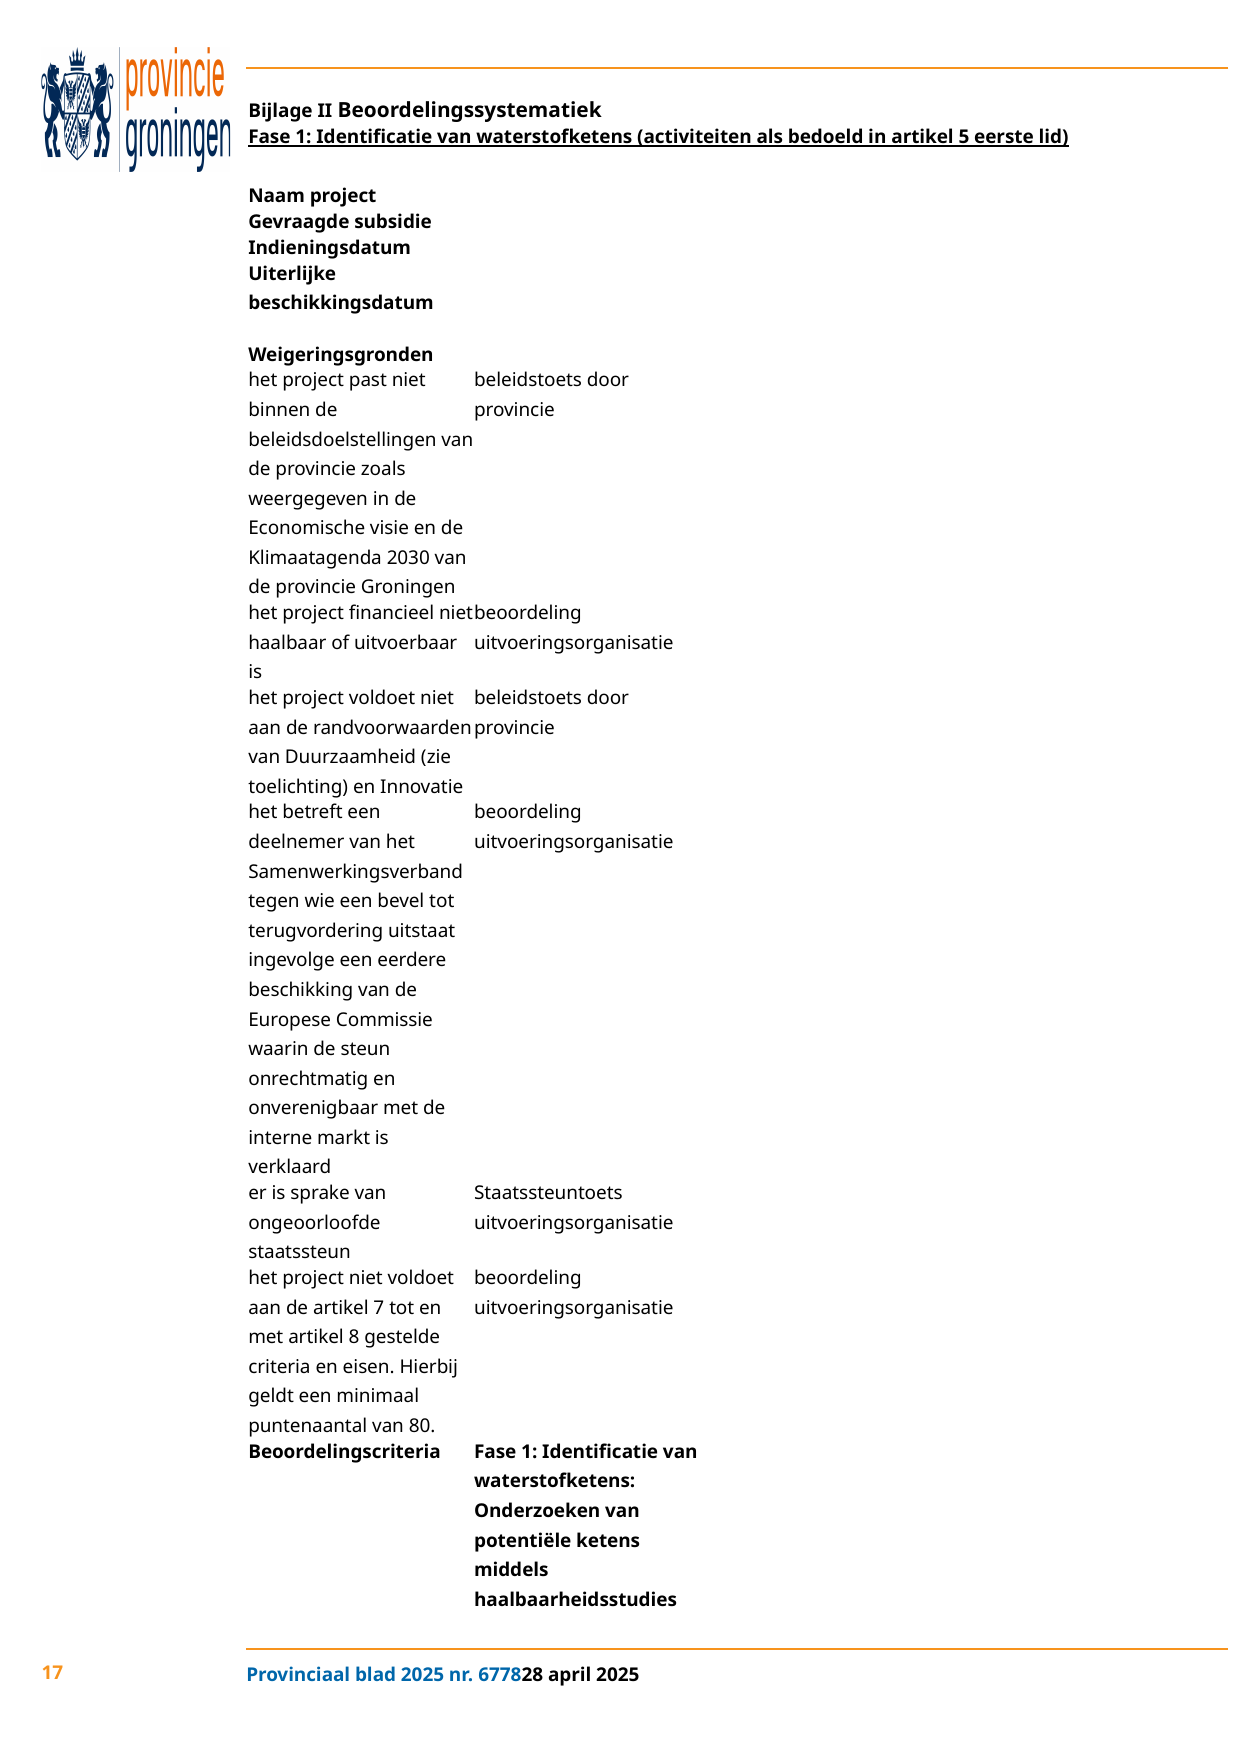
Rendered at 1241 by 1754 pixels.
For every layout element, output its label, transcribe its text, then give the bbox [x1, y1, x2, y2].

table_cell het project past niet binnen de beleidsdoelstellingen van de provincie zoals weergegeven in de Economische visie en de Klimaatagenda 2030 van de provincie Groningen [248, 367, 474, 599]
table_cell het project niet voldoet aan de artikel 7 tot en met artikel 8 gestelde criteria en eisen. Hierbij geldt een minimaal puntenaantal van 80. [248, 1264, 474, 1438]
table_cell [474, 260, 700, 315]
table_cell beoordeling uitvoeringsorganisatie [474, 1264, 700, 1438]
table_cell [474, 315, 700, 341]
table_cell het betreft een deelnemer van het Samenwerkingsverband tegen wie een bevel tot terugvordering uitstaat ingevolge een eerdere beschikking van de Europese Commissie waarin de steun onrechtmatig en onverenigbaar met de interne markt is verklaard [248, 799, 474, 1179]
picture [41, 47, 231, 172]
table_cell het project financieel niet haalbaar of uitvoerbaar is [248, 599, 474, 684]
table_cell [700, 315, 1152, 341]
table_cell [474, 208, 700, 234]
table_header [700, 183, 1152, 208]
table_cell [700, 1264, 1152, 1438]
table_cell [700, 367, 1152, 599]
table_cell [700, 684, 1152, 799]
table_cell beleidstoets door provincie [474, 684, 700, 799]
table_cell beleidstoets door provincie [474, 367, 700, 599]
table_header [474, 183, 700, 208]
table_cell Beoordelingscriteria [248, 1438, 474, 1612]
table_cell beoordeling uitvoeringsorganisatie [474, 599, 700, 684]
table_cell [700, 341, 1152, 367]
table_cell beoordeling uitvoeringsorganisatie [474, 799, 700, 1179]
table_cell [700, 1438, 1152, 1612]
table_cell Staatssteuntoets uitvoeringsorganisatie [474, 1180, 700, 1264]
table_cell er is sprake van ongeoorloofde staatssteun [248, 1180, 474, 1264]
table_cell [700, 260, 1152, 315]
table_cell [700, 234, 1152, 260]
table_cell [700, 208, 1152, 234]
text Fase 1: Identificatie van waterstofketens (activiteiten als bedoeld in artikel 5 eerste lid) [248, 123, 1152, 149]
table_cell Fase 1: Identificatie van waterstofketens: Onderzoeken van potentiële ketens middels haalbaarheidsstudies [474, 1438, 700, 1612]
table_cell [700, 799, 1152, 1179]
table_cell [248, 315, 474, 341]
table_cell [474, 234, 700, 260]
table_cell Indieningsdatum [248, 234, 474, 260]
table_cell [700, 599, 1152, 684]
table_cell [700, 1180, 1152, 1264]
table_cell het project voldoet niet aan de randvoorwaarden van Duurzaamheid (zie toelichting) en Innovatie [248, 684, 474, 799]
table_cell [474, 341, 700, 367]
table_header Naam project [248, 183, 474, 208]
table_cell Uiterlijke beschikkingsdatum [248, 260, 474, 315]
text Bijlage II Beoordelingssystematiek [248, 95, 1152, 123]
table_cell Weigeringsgronden [248, 341, 474, 367]
table_cell Gevraagde subsidie [248, 208, 474, 234]
